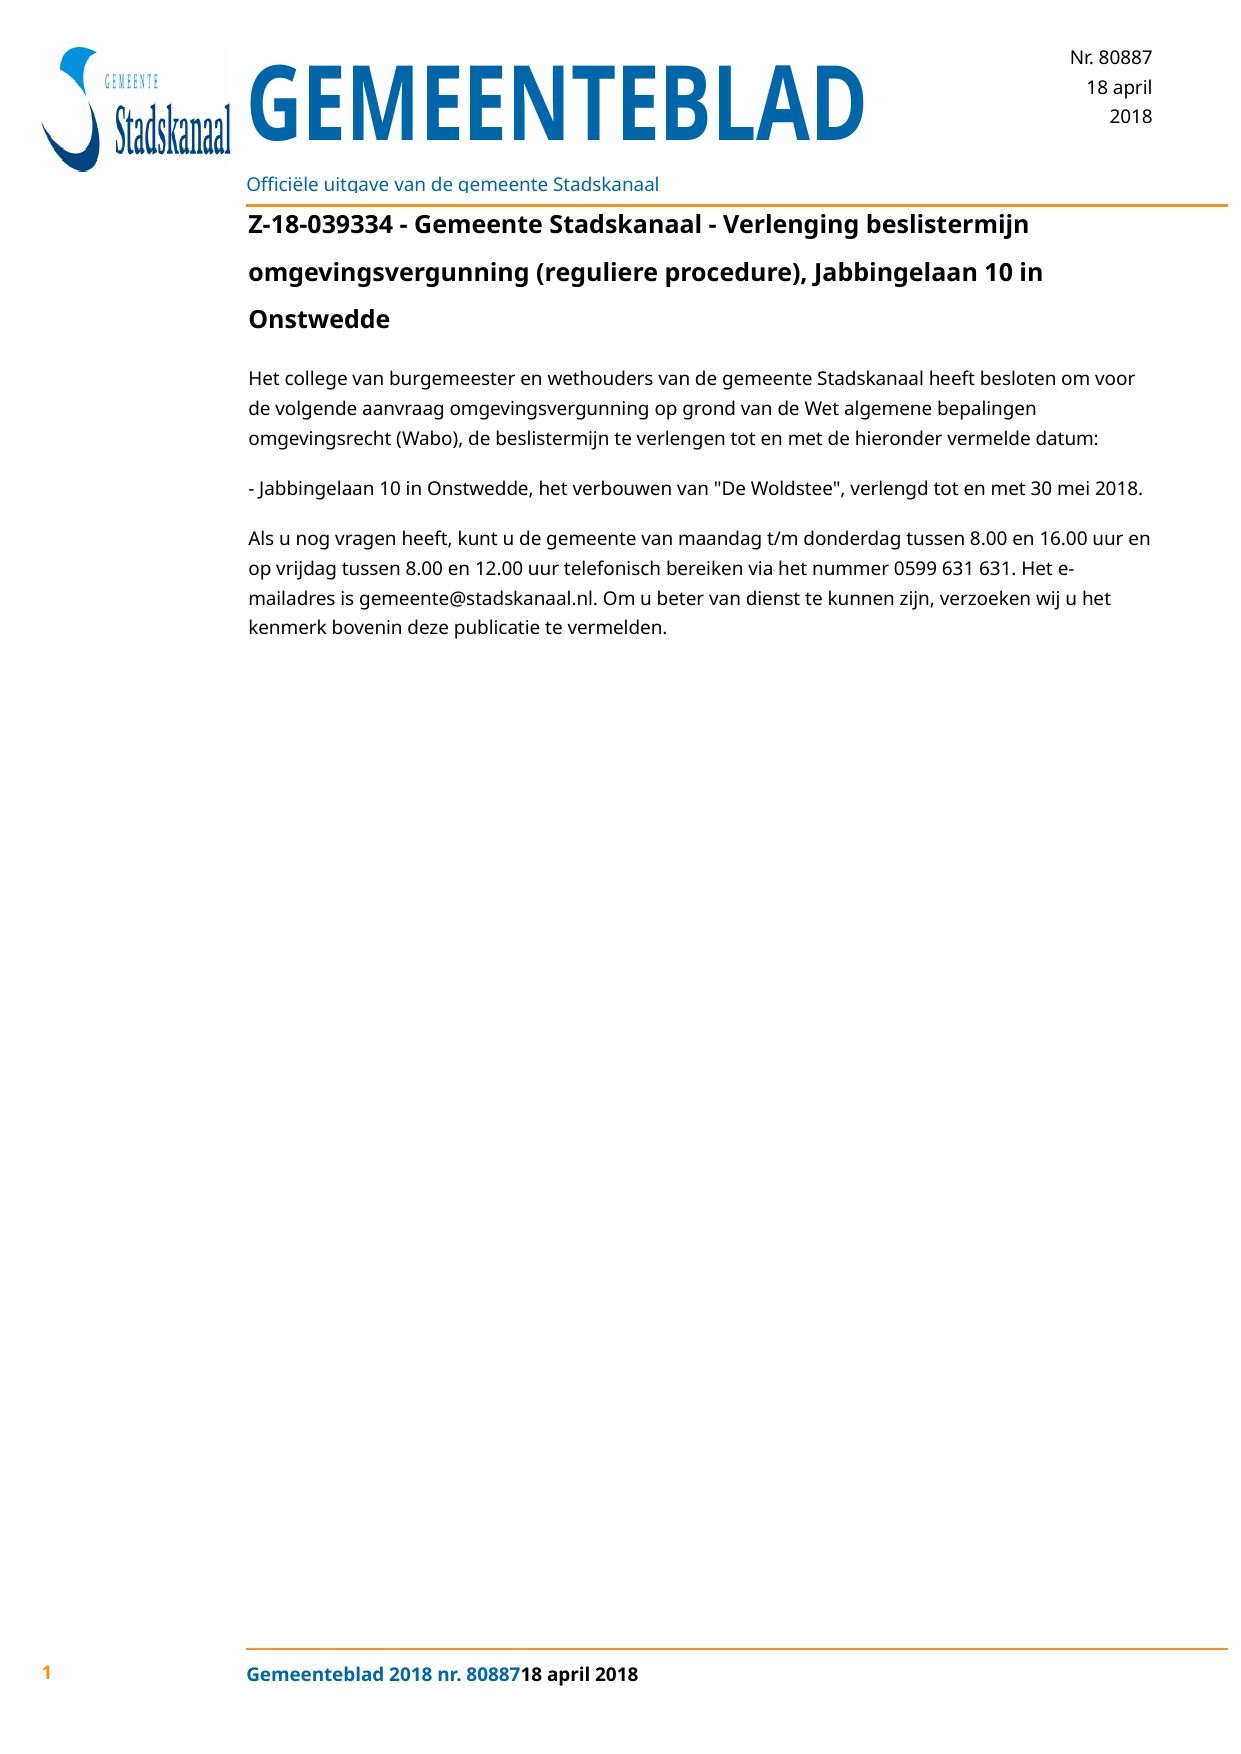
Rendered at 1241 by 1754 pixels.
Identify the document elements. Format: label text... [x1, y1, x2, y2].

text Het college van burgemeester en wethouders van de gemeente Stadskanaal heeft besloten om voor de volgende aanvraag omgevingsvergunning op grond van de Wet algemene bepalingen omgevingsrecht (Wabo), de beslistermijn te verlengen tot en met de hieronder vermelde datum: [248, 366, 1152, 450]
text Als u nog vragen heeft, kunt u de gemeente van maandag t/m donderdag tussen 8.00 en 16.00 uur en op vrijdag tussen 8.00 en 12.00 uur telefonisch bereiken via het nummer 0599 631 631. Het e-mailadres is gemeente@stadskanaal.nl. Om u beter van dienst te kunnen zijn, verzoeken wij u het kenmerk bovenin deze publicatie te vermelden. [248, 526, 1152, 640]
text - Jabbingelaan 10 in Onstwedde, het verbouwen van "De Woldstee", verlengd tot en met 30 mei 2018. [248, 475, 1152, 501]
text Z-18-039334 - Gemeente Stadskanaal - Verlenging beslistermijn omgevingsvergunning (reguliere procedure), Jabbingelaan 10 in Onstwedde [248, 207, 1152, 336]
picture [41, 47, 231, 172]
